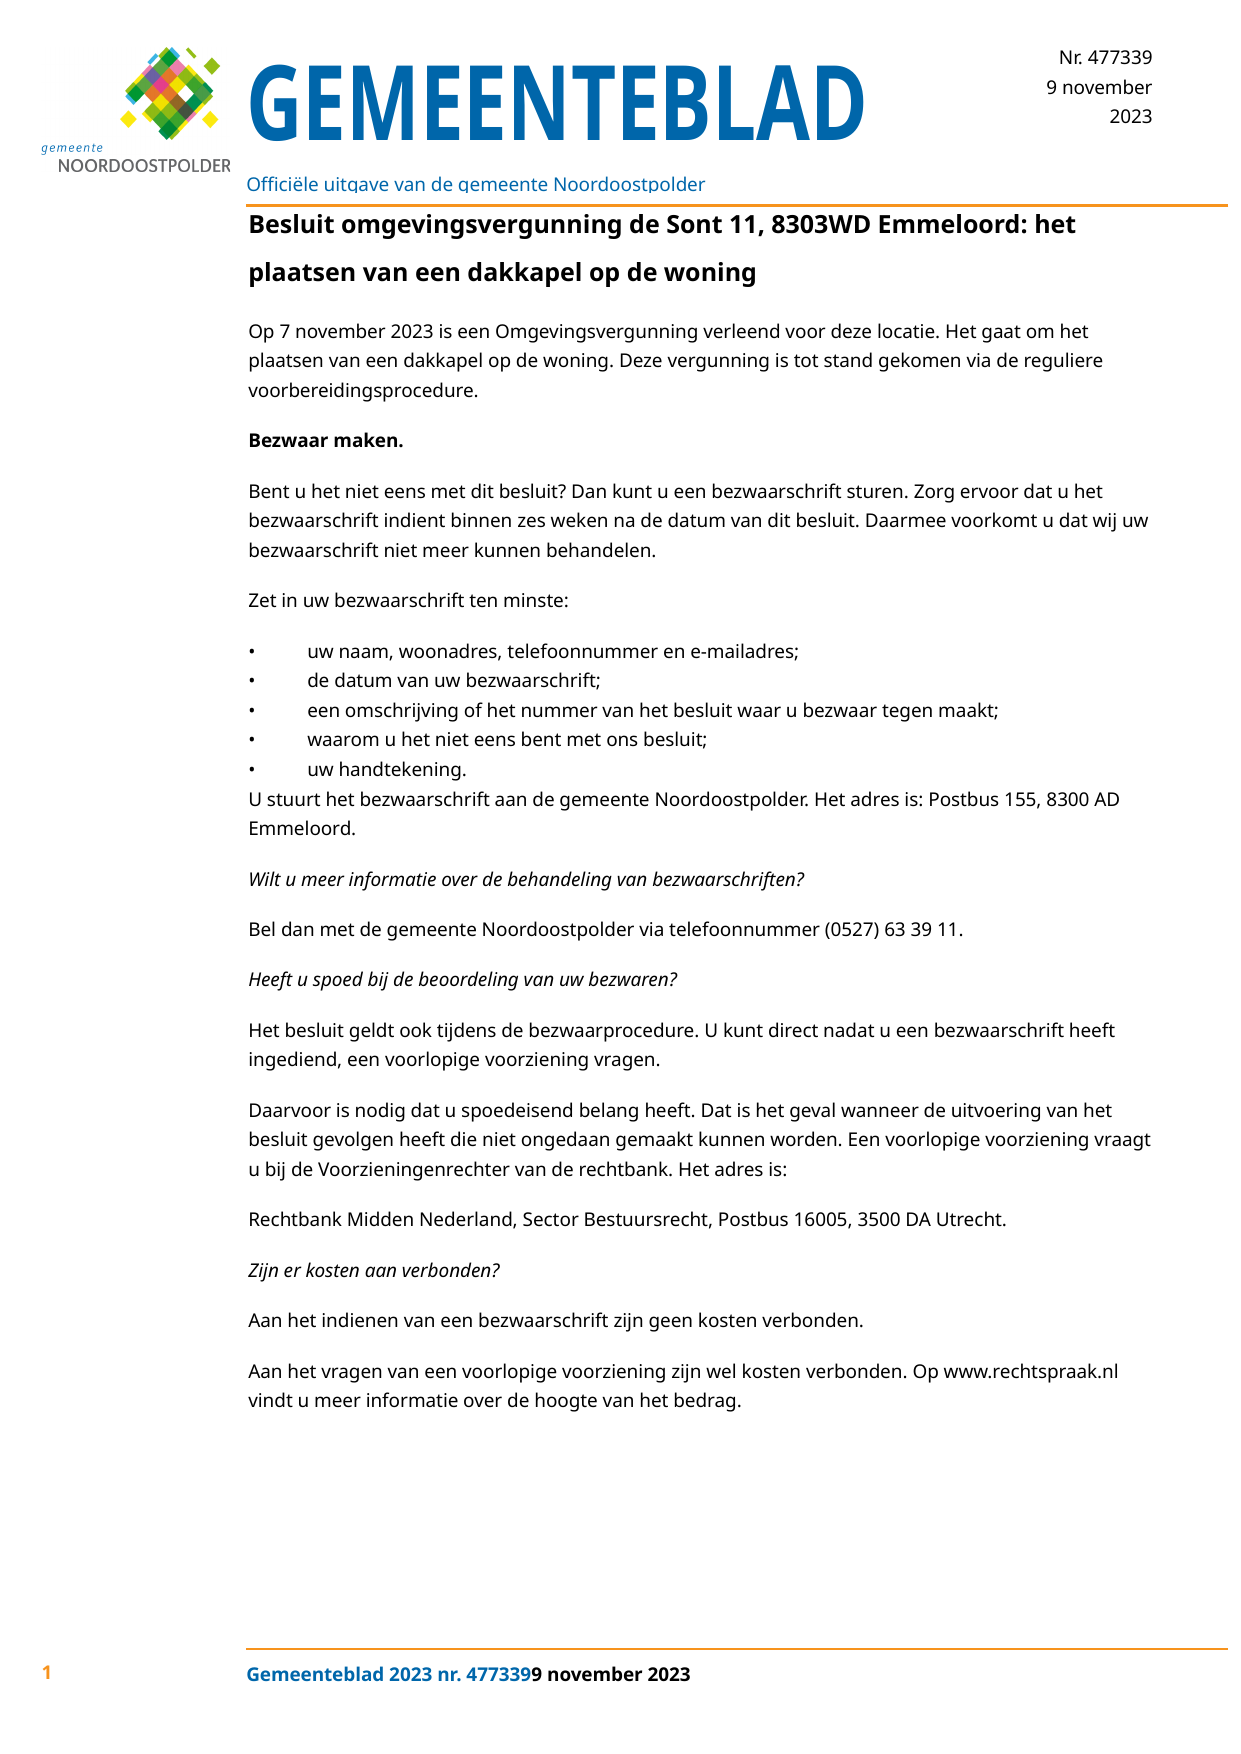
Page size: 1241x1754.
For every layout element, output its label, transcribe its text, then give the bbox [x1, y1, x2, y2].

text Bel dan met de gemeente Noordoostpolder via telefoonnummer (0527) 63 39 11. [248, 916, 1152, 942]
text Heeft u spoed bij de beoordeling van uw bezwaren? [248, 967, 1152, 992]
text Aan het vragen van een voorlopige voorziening zijn wel kosten verbonden. Op www.rechtspraak.nl vindt u meer informatie over de hoogte van het bedrag. [248, 1358, 1152, 1413]
picture [41, 47, 231, 172]
list de datum van uw bezwaarschrift; [248, 667, 1152, 693]
text Bezwaar maken. [248, 427, 1152, 453]
text Bent u het niet eens met dit besluit? Dan kunt u een bezwaarschrift sturen. Zorg ervoor dat u het bezwaarschrift indient binnen zes weken na de datum van dit besluit. Daarmee voorkomt u dat wij uw bezwaarschrift niet meer kunnen behandelen. [248, 478, 1152, 563]
text Zijn er kosten aan verbonden? [248, 1257, 1152, 1283]
text Wilt u meer informatie over de behandeling van bezwaarschriften? [248, 866, 1152, 892]
text Rechtbank Midden Nederland, Sector Bestuursrecht, Postbus 16005, 3500 DA Utrecht. [248, 1207, 1152, 1232]
list uw handtekening. [248, 756, 1152, 782]
list waarom u het niet eens bent met ons besluit; [248, 727, 1152, 752]
text Daarvoor is nodig dat u spoedeisend belang heeft. Dat is het geval wanneer de uitvoering van het besluit gevolgen heeft die niet ongedaan gemaakt kunnen worden. Een voorlopige voorziening vraagt u bij de Voorzieningenrechter van de rechtbank. Het adres is: [248, 1097, 1152, 1182]
list een omschrijving of het nummer van het besluit waar u bezwaar tegen maakt; [248, 697, 1152, 723]
text Op 7 november 2023 is een Omgevingsvergunning verleend voor deze locatie. Het gaat om het plaatsen van een dakkapel op de woning. Deze vergunning is tot stand gekomen via de reguliere voorbereidingsprocedure. [248, 318, 1152, 403]
text Aan het indienen van een bezwaarschrift zijn geen kosten verbonden. [248, 1307, 1152, 1333]
text Besluit omgevingsvergunning de Sont 11, 8303WD Emmeloord: het plaatsen van een dakkapel op de woning [248, 207, 1152, 288]
text Zet in uw bezwaarschrift ten minste: [248, 587, 1152, 613]
text Het besluit geldt ook tijdens de bezwaarprocedure. U kunt direct nadat u een bezwaarschrift heeft ingediend, een voorlopige voorziening vragen. [248, 1017, 1152, 1072]
text U stuurt het bezwaarschrift aan de gemeente Noordoostpolder. Het adres is: Postbus 155, 8300 AD Emmeloord. [248, 786, 1152, 841]
list uw naam, woonadres, telefoonnummer en e-mailadres; [248, 638, 1152, 664]
